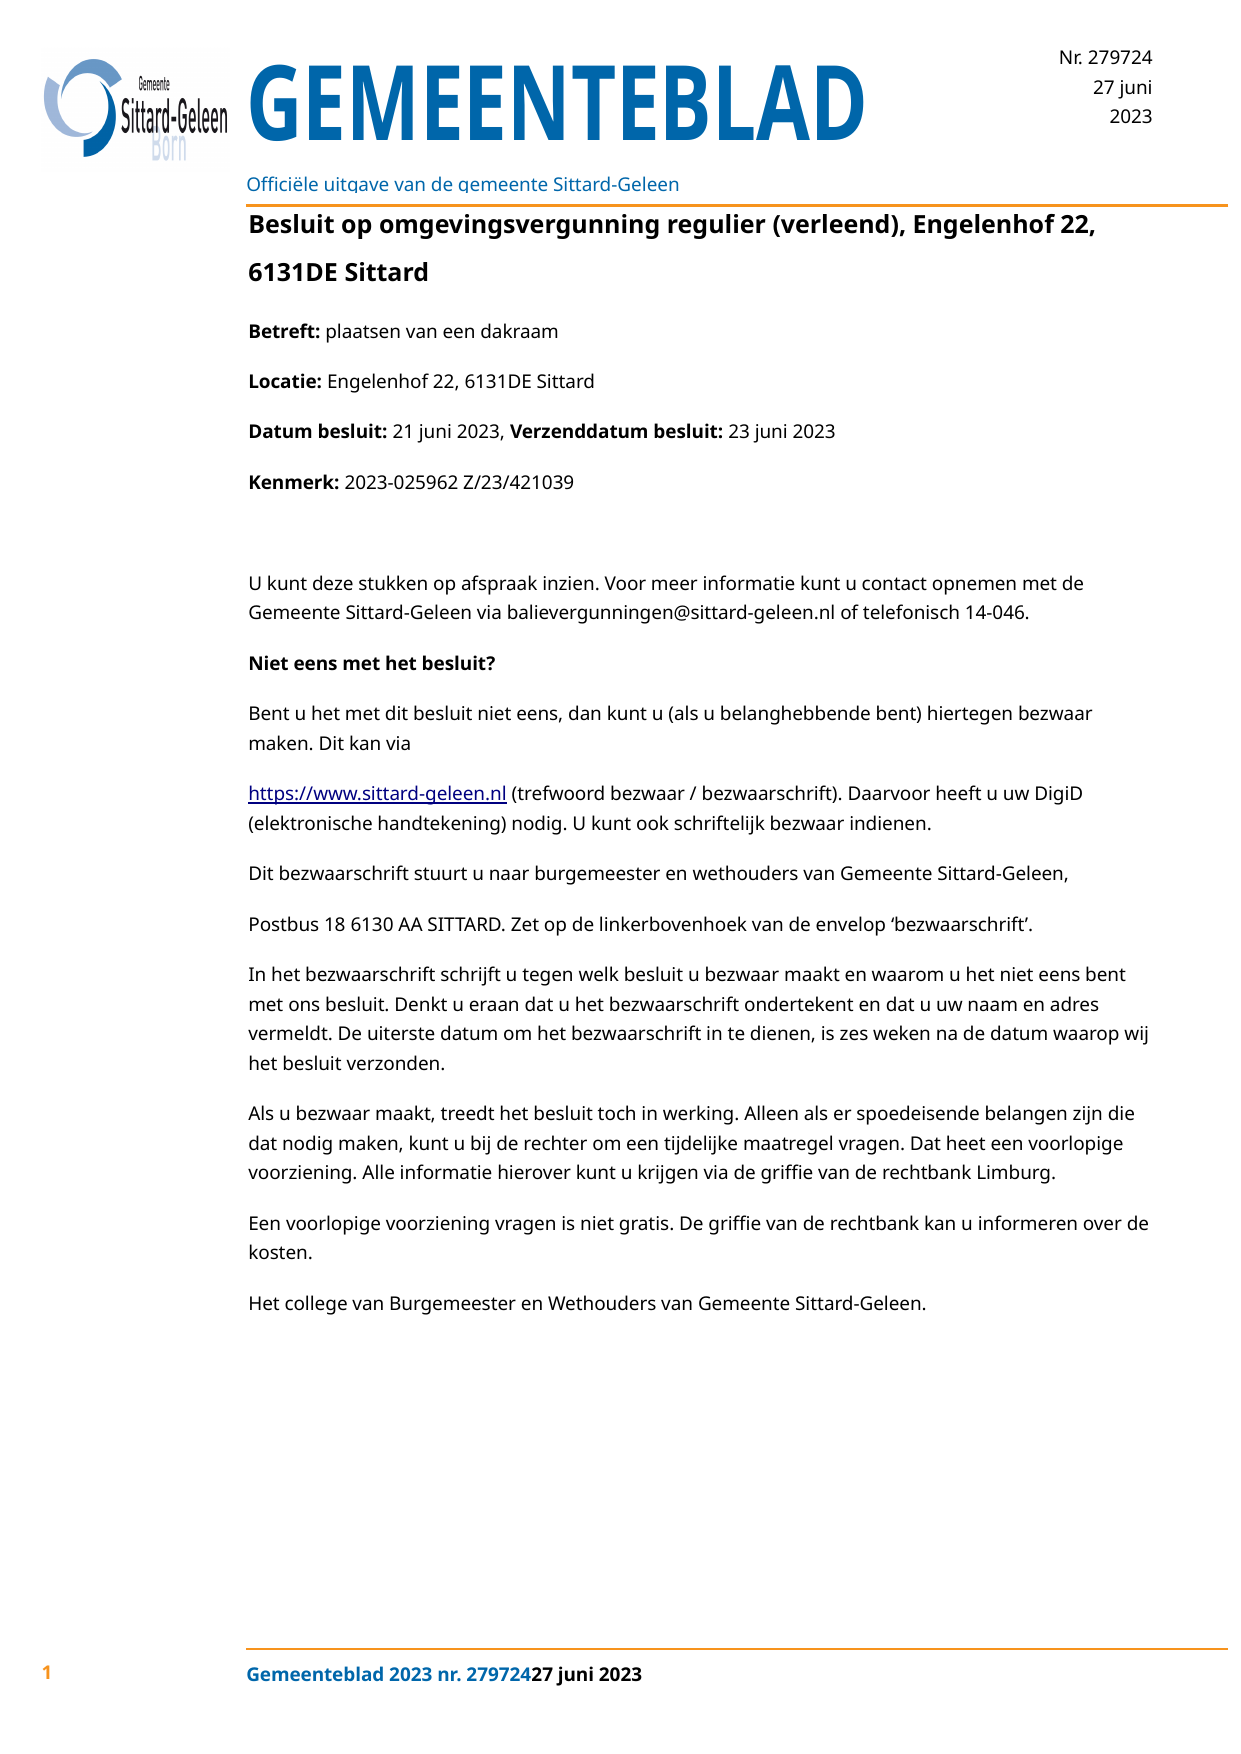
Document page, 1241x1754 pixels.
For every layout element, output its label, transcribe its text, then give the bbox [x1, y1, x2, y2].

text https://www.sittard-geleen.nl (trefwoord bezwaar / bezwaarschrift). Daarvoor heeft u uw DigiD (elektronische handtekening) nodig. U kunt ook schriftelijk bezwaar indienen. [248, 780, 1152, 836]
text Bent u het met dit besluit niet eens, dan kunt u (als u belanghebbende bent) hiertegen bezwaar maken. Dit kan via [248, 700, 1152, 756]
text Niet eens met het besluit? [248, 650, 1152, 676]
picture [41, 47, 231, 172]
text Het college van Burgemeester en Wethouders van Gemeente Sittard-Geleen. [248, 1290, 1152, 1316]
text Datum besluit: 21 juni 2023, Verzenddatum besluit: 23 juni 2023 [248, 419, 1152, 444]
text Als u bezwaar maakt, treedt het besluit toch in werking. Alleen als er spoedeisende belangen zijn die dat nodig maken, kunt u bij de rechter om een tijdelijke maatregel vragen. Dat heet een voorlopige voorziening. Alle informatie hierover kunt u krijgen via de griffie van de rechtbank Limburg. [248, 1100, 1152, 1185]
text Dit bezwaarschrift stuurt u naar burgemeester en wethouders van Gemeente Sittard-Geleen, [248, 860, 1152, 886]
text Postbus 18 6130 AA SITTARD. Zet op de linkerbovenhoek van de envelop ‘bezwaarschrift’. [248, 911, 1152, 937]
text Kenmerk: 2023-025962 Z/23/421039 [248, 469, 1152, 495]
text U kunt deze stukken op afspraak inzien. Voor meer informatie kunt u contact opnemen met de Gemeente Sittard-Geleen via balievergunningen@sittard-geleen.nl of telefonisch 14-046. [248, 570, 1152, 625]
text Betreft: plaatsen van een dakraam [248, 318, 1152, 344]
text Besluit op omgevingsvergunning regulier (verleend), Engelenhof 22, 6131DE Sittard [248, 207, 1152, 288]
text Een voorlopige voorziening vragen is niet gratis. De griffie van de rechtbank kan u informeren over de kosten. [248, 1210, 1152, 1265]
text Locatie: Engelenhof 22, 6131DE Sittard [248, 368, 1152, 394]
text In het bezwaarschrift schrijft u tegen welk besluit u bezwaar maakt en waarom u het niet eens bent met ons besluit. Denkt u eraan dat u het bezwaarschrift ondertekent en dat u uw naam en adres vermeldt. De uiterste datum om het bezwaarschrift in te dienen, is zes weken na de datum waarop wij het besluit verzonden. [248, 961, 1152, 1076]
